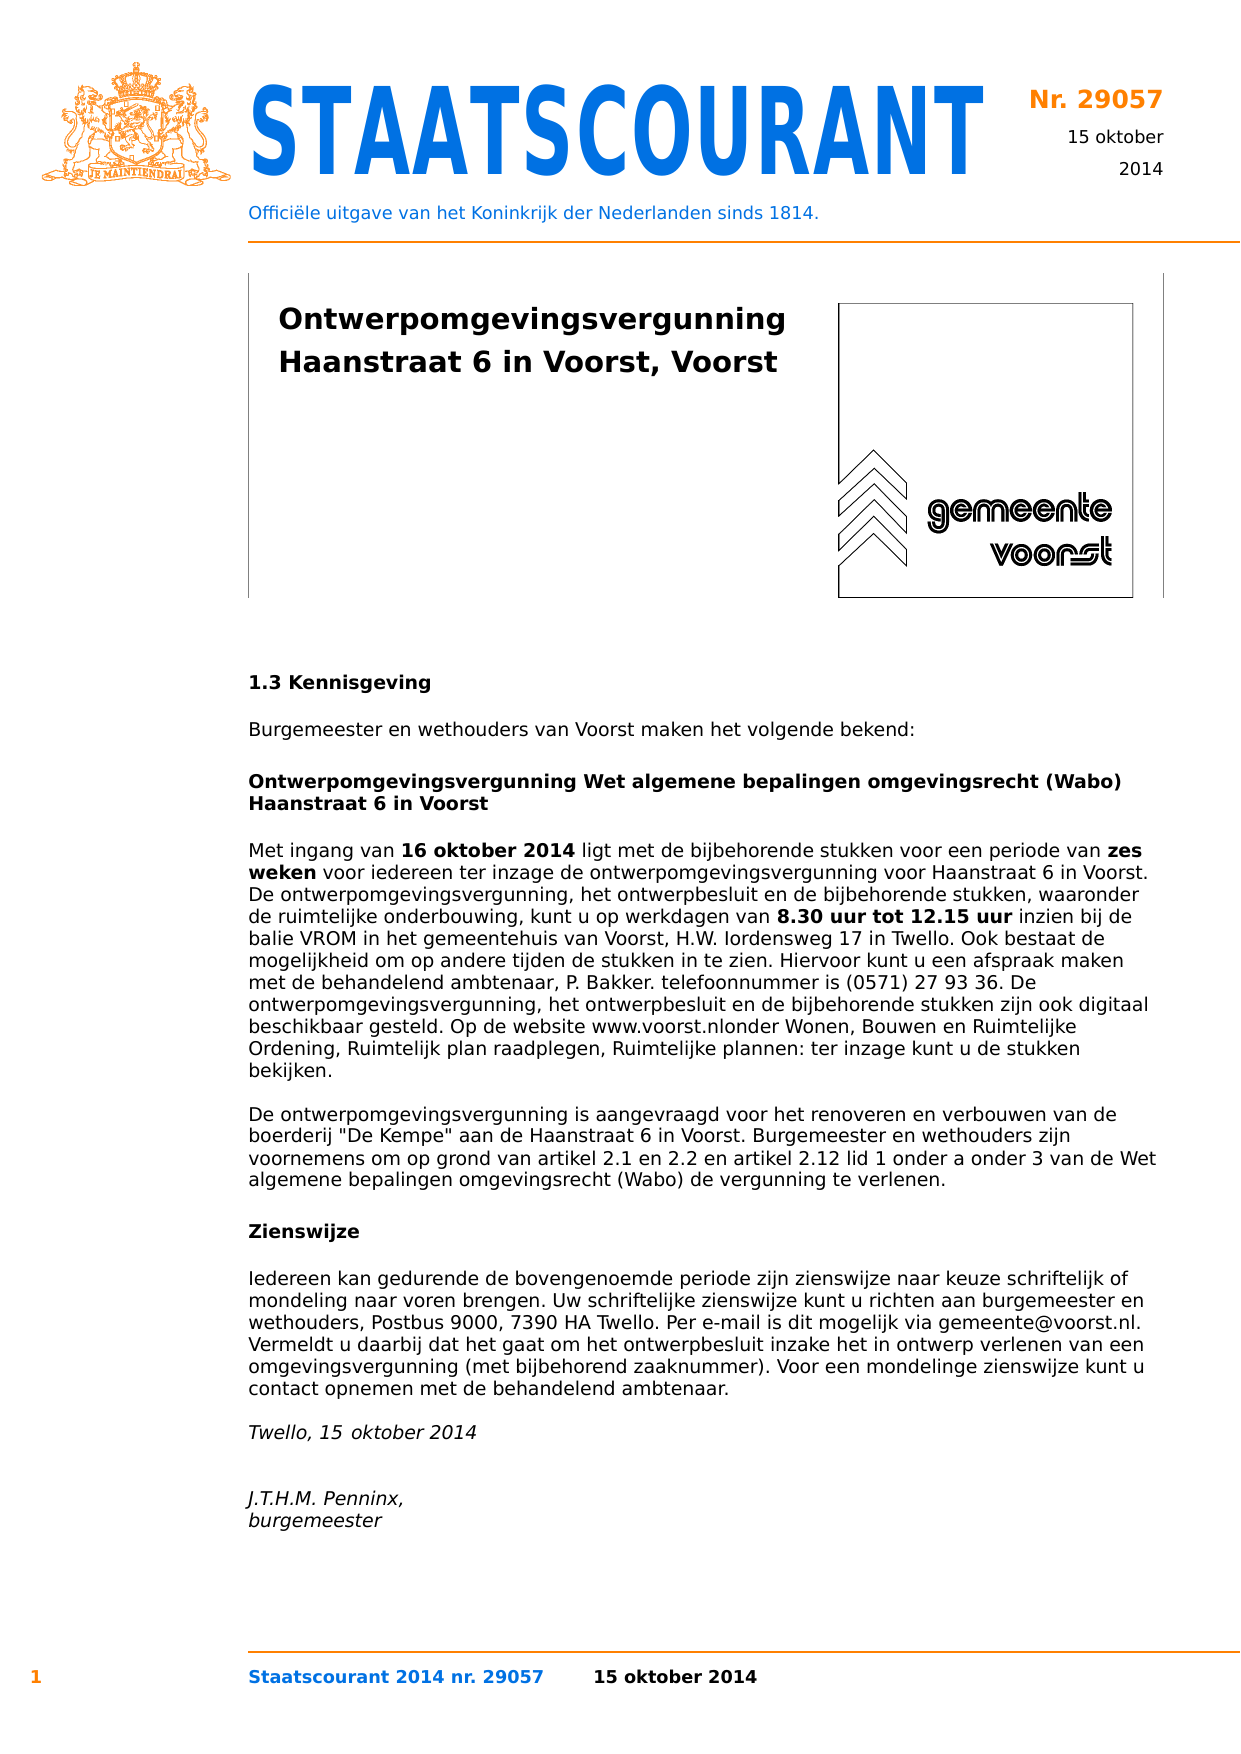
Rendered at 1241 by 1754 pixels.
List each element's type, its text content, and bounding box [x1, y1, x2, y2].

text Twello, 15 oktober 2014 [248, 1422, 1163, 1444]
text Met ingang van 16 oktober 2014 ligt met de bijbehorende stukken voor een periode van zes weken voor iedereen ter inzage de ontwerpomgevingsvergunning voor Haanstraat 6 in Voorst. [248, 840, 1163, 884]
table_cell 15 oktober [998, 121, 1240, 153]
picture [41, 62, 231, 186]
text Iedereen kan gedurende de bovengenoemde periode zijn zienswijze naar keuze schriftelijk of mondeling naar voren brengen. Uw schriftelijke zienswijze kunt u richten aan burgemeester en wethouders, Postbus 9000, 7390 HA Twello. Per e-mail is dit mogelijk via gemeente@voorst.nl. Vermeldt u daarbij dat het gaat om het ontwerpbesluit inzake het in ontwerp verlenen van een omgevingsvergunning (met bijbehorend zaaknummer). Voor een mondelinge zienswijze kunt u contact opnemen met de behandelend ambtenaar. [248, 1268, 1163, 1400]
subtitle Ontwerpomgevingsvergunning Haanstraat 6 in Voorst, Voorst [249, 273, 1163, 598]
subtitle Ontwerpomgevingsvergunning Wet algemene bepalingen omgevingsrecht (Wabo) Haanstraat 6 in Voorst [248, 771, 1163, 815]
text J.T.H.M. Penninx, burgemeester [248, 1466, 1163, 1532]
subtitle Zienswijze [248, 1221, 1163, 1243]
table_header STAATSCOURANT [248, 62, 998, 203]
text De ontwerpomgevingsvergunning is aangevraagd voor het renoveren en verbouwen van de boerderij "De Kempe" aan de Haanstraat 6 in Voorst. Burgemeester en wethouders zijn voornemens om op grond van artikel 2.1 en 2.2 en artikel 2.12 lid 1 onder a onder 3 van de Wet algemene bepalingen omgevingsrecht (Wabo) de vergunning te verlenen. [248, 1103, 1163, 1191]
table_header Nr. 29057 [998, 62, 1240, 121]
subtitle 1.3 Kennisgeving [248, 672, 1163, 694]
table_cell 2014 [998, 153, 1240, 203]
picture [838, 302, 1134, 598]
text De ontwerpomgevingsvergunning, het ontwerpbesluit en de bijbehorende stukken, waaronder de ruimtelijke onderbouwing, kunt u op werkdagen van 8.30 uur tot 12.15 uur inzien bij de balie VROM in het gemeentehuis van Voorst, H.W. Iordensweg 17 in Twello. Ook bestaat de mogelijkheid om op andere tijden de stukken in te zien. Hiervoor kunt u een afspraak maken met de behandelend ambtenaar, P. Bakker. telefoonnummer is (0571) 27 93 36. De ontwerpomgevingsvergunning, het ontwerpbesluit en de bijbehorende stukken zijn ook digitaal beschikbaar gesteld. Op de website www.voorst.nlonder Wonen, Bouwen en Ruimtelijke Ordening, Ruimtelijk plan raadplegen, Ruimtelijke plannen: ter inzage kunt u de stukken bekijken. [248, 884, 1163, 1082]
table_header [25, 62, 248, 241]
table_cell Officiële uitgave van het Koninkrijk der Nederlanden sinds 1814. [248, 203, 1240, 241]
text Burgemeester en wethouders van Voorst maken het volgende bekend: [248, 719, 1163, 741]
